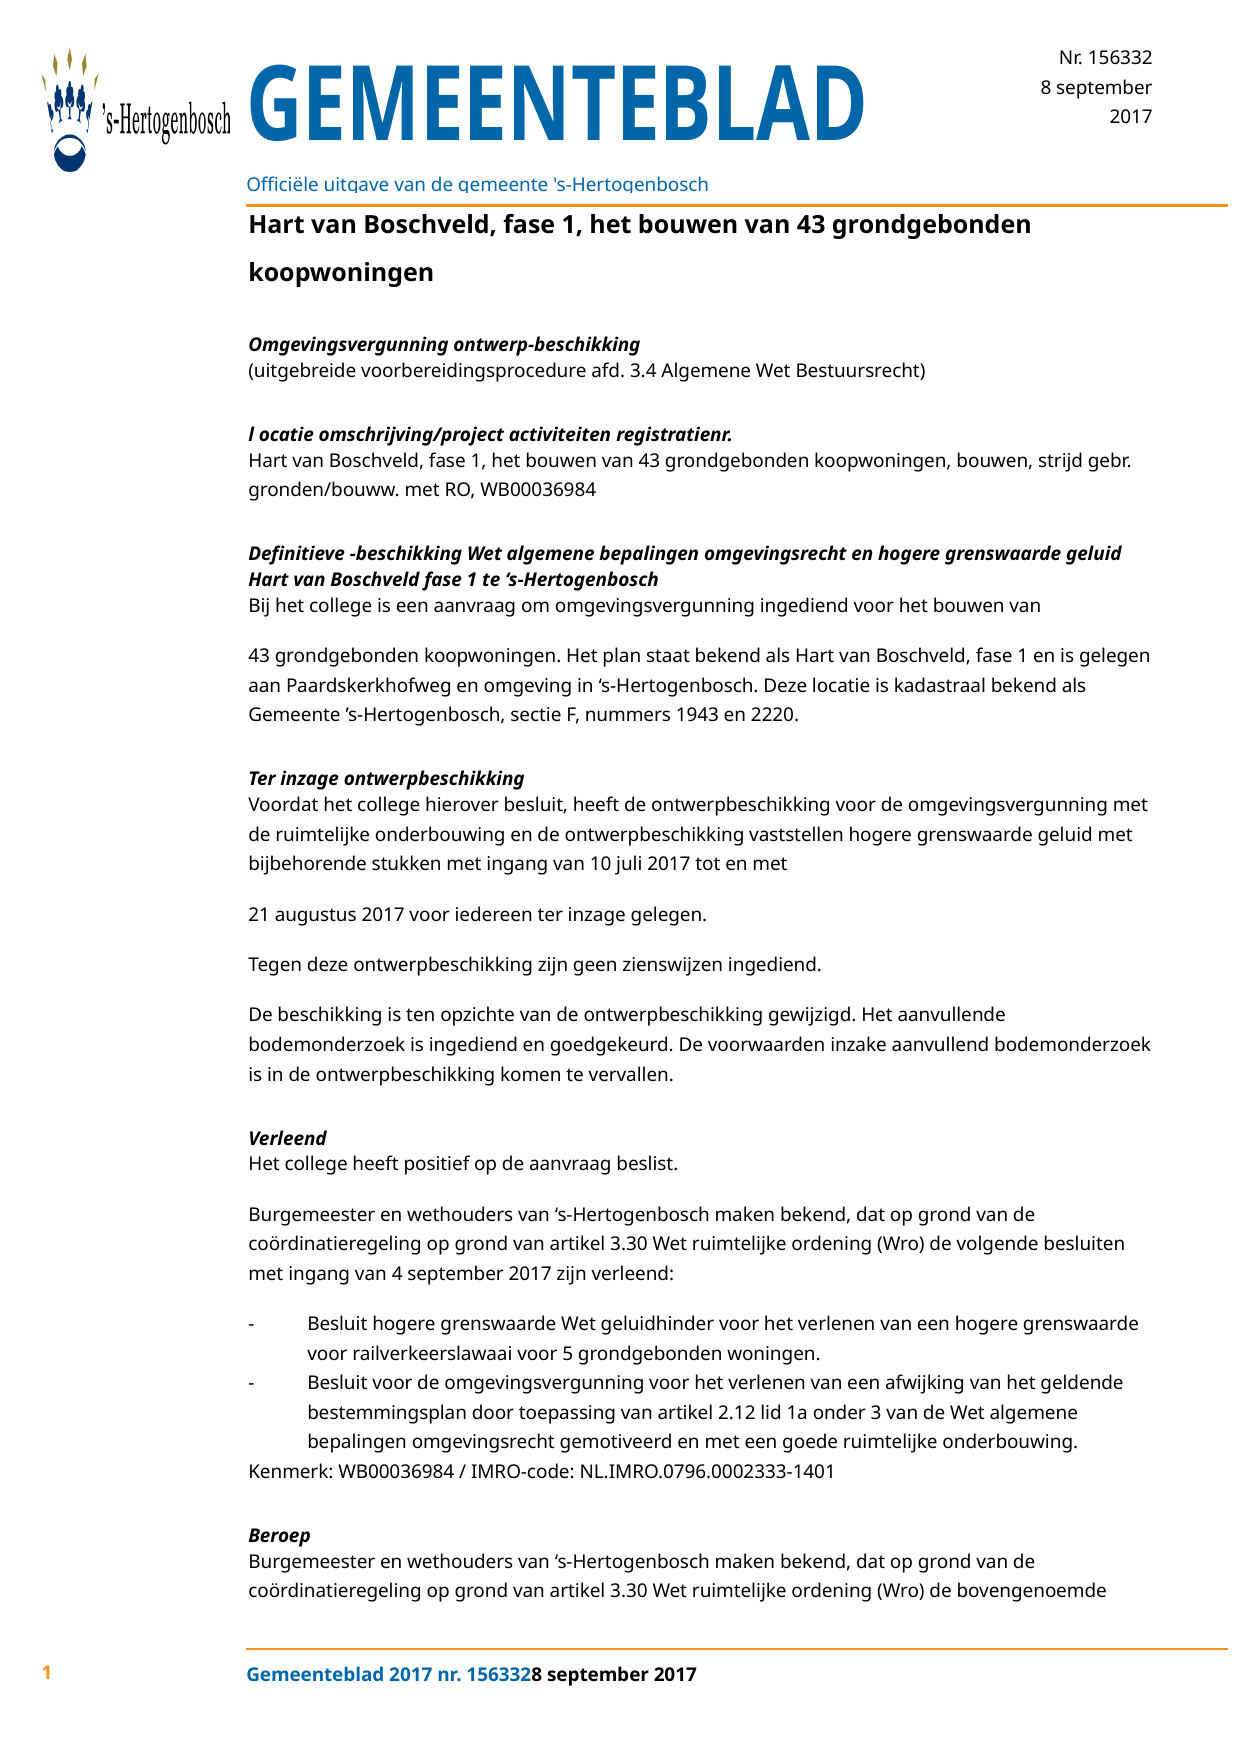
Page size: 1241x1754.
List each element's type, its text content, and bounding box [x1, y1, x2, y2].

text Voordat het college hierover besluit, heeft de ontwerpbeschikking voor de omgevingsvergunning met de ruimtelijke onderbouwing en de ontwerpbeschikking vaststellen hogere grenswaarde geluid met bijbehorende stukken met ingang van 10 juli 2017 tot en met [248, 791, 1152, 876]
text Definitieve -beschikking Wet algemene bepalingen omgevingsrecht en hogere grenswaarde geluid Hart van Boschveld fase 1 te ‘s-Hertogenbosch [248, 540, 1152, 592]
text Bij het college is een aanvraag om omgevingsvergunning ingediend voor het bouwen van [248, 592, 1152, 618]
text Beroep [248, 1522, 1152, 1548]
text Hart van Boschveld, fase 1, het bouwen van 43 grondgebonden koopwoningen [248, 207, 1152, 288]
text Het college heeft positief op de aanvraag beslist. [248, 1150, 1152, 1176]
list Besluit hogere grenswaarde Wet geluidhinder voor het verlenen van een hogere grenswaarde voor railverkeerslawaai voor 5 grondgebonden woningen. [248, 1310, 1152, 1366]
text Hart van Boschveld, fase 1, het bouwen van 43 grondgebonden koopwoningen, bouwen, strijd gebr. gronden/bouww. met RO, WB00036984 [248, 447, 1152, 502]
text De beschikking is ten opzichte van de ontwerpbeschikking gewijzigd. Het aanvullende bodemonderzoek is ingediend en goedgekeurd. De voorwaarden inzake aanvullend bodemonderzoek is in de ontwerpbeschikking komen te vervallen. [248, 1002, 1152, 1086]
text Omgevingsvergunning ontwerp-beschikking [248, 331, 1152, 357]
text Kenmerk: WB00036984 / IMRO-code: NL.IMRO.0796.0002333-1401 [248, 1458, 1152, 1484]
text l ocatie omschrijving/project activiteiten registratienr. [248, 421, 1152, 447]
picture [41, 47, 231, 172]
text (uitgebreide voorbereidingsprocedure afd. 3.4 Algemene Wet Bestuursrecht) [248, 357, 1152, 383]
list Besluit voor de omgevingsvergunning voor het verlenen van een afwijking van het geldende bestemmingsplan door toepassing van artikel 2.12 lid 1a onder 3 van de Wet algemene bepalingen omgevingsrecht gemotiveerd en met een goede ruimtelijke onderbouwing. [248, 1369, 1152, 1454]
text Verleend [248, 1125, 1152, 1150]
text Ter inzage ontwerpbeschikking [248, 765, 1152, 791]
text Tegen deze ontwerpbeschikking zijn geen zienswijzen ingediend. [248, 951, 1152, 977]
text Burgemeester en wethouders van ‘s-Hertogenbosch maken bekend, dat op grond van de coördinatieregeling op grond van artikel 3.30 Wet ruimtelijke ordening (Wro) de volgende besluiten met ingang van 4 september 2017 zijn verleend: [248, 1201, 1152, 1286]
text 21 augustus 2017 voor iedereen ter inzage gelegen. [248, 901, 1152, 926]
text 43 grondgebonden koopwoningen. Het plan staat bekend als Hart van Boschveld, fase 1 en is gelegen aan Paardskerkhofweg en omgeving in ‘s-Hertogenbosch. Deze locatie is kadastraal bekend als Gemeente ’s-Hertogenbosch, sectie F, nummers 1943 en 2220. [248, 642, 1152, 727]
text Burgemeester en wethouders van ‘s-Hertogenbosch maken bekend, dat op grond van de coördinatieregeling op grond van artikel 3.30 Wet ruimtelijke ordening (Wro) de bovengenoemde [248, 1548, 1152, 1603]
